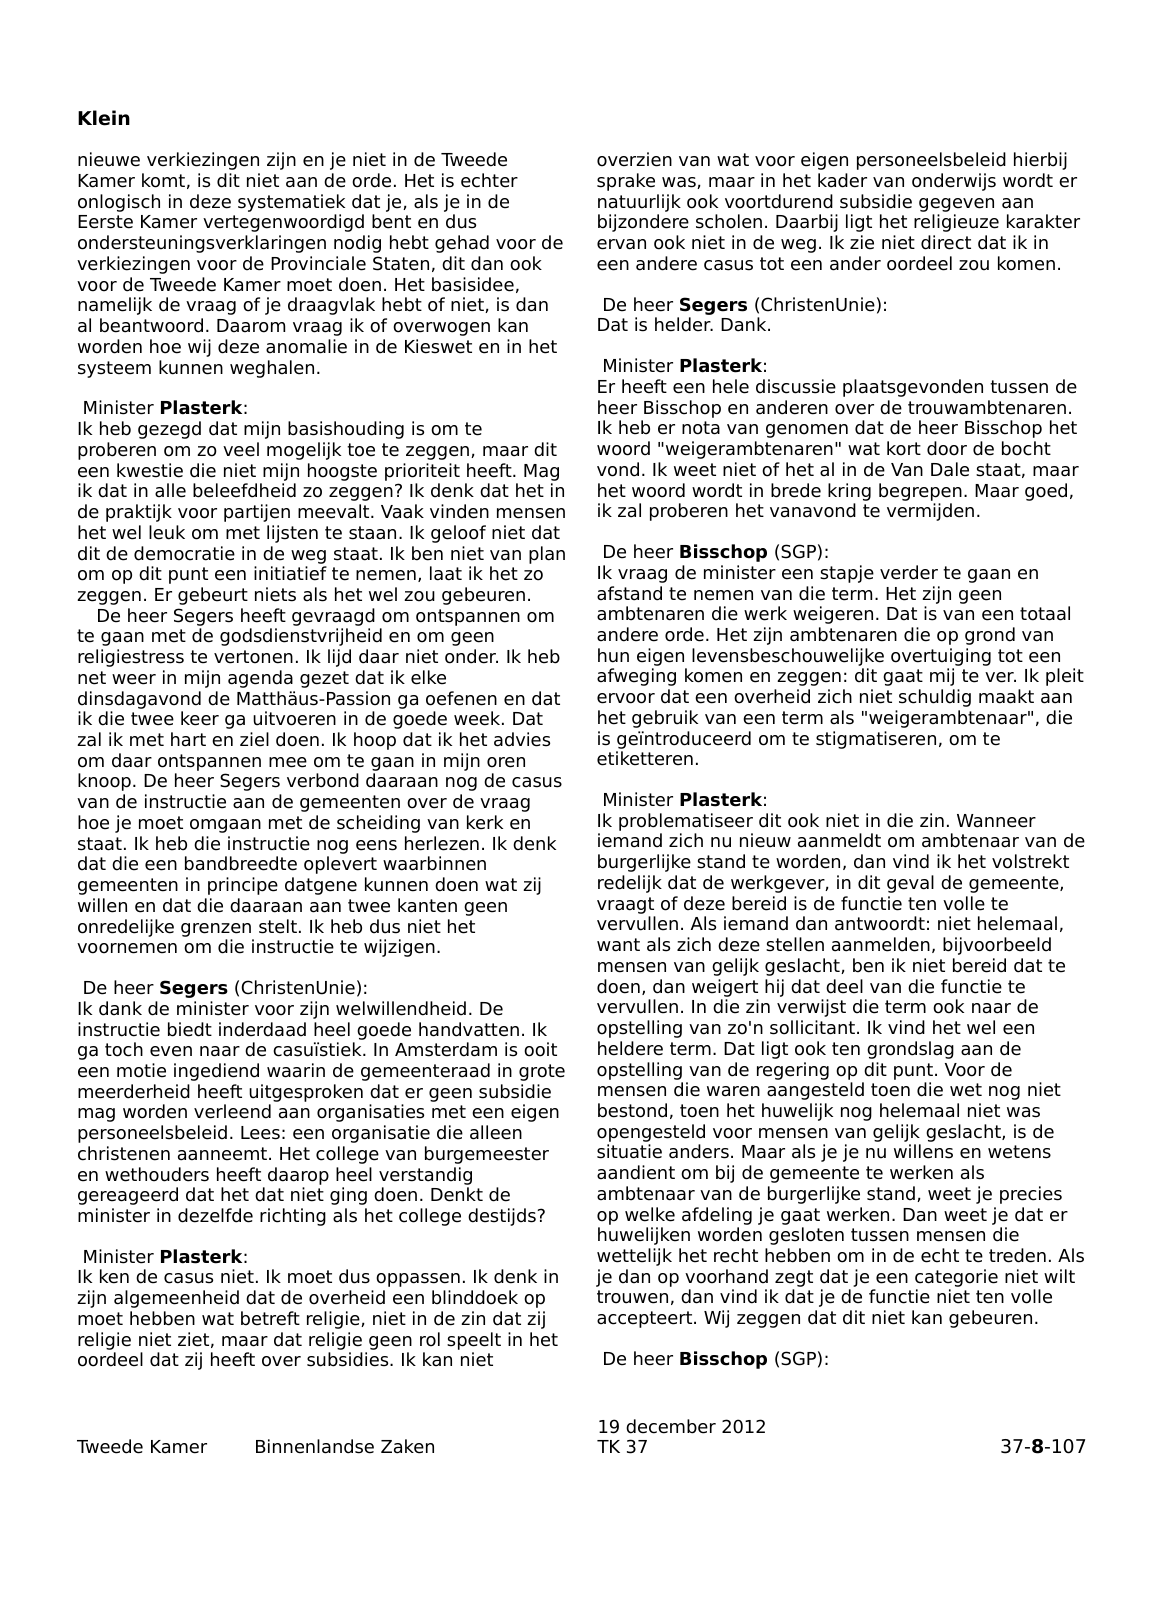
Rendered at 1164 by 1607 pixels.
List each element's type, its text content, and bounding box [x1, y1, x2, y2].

text De heer Segers heeft gevraagd om ontspannen om te gaan met de godsdienstvrijheid en om geen religiestress te vertonen. Ik lijd daar niet onder. Ik heb net weer in mijn agenda gezet dat ik elke dinsdagavond de Matthäus-Passion ga oefenen en dat ik die twee keer ga uitvoeren in de goede week. Dat zal ik met hart en ziel doen. Ik hoop dat ik het advies om daar ontspannen mee om te gaan in mijn oren knoop. De heer Segers verbond daaraan nog de casus van de instructie aan de gemeenten over de vraag hoe je moet omgaan met de scheiding van kerk en staat. Ik heb die instructie nog eens herlezen. Ik denk dat die een bandbreedte oplevert waarbinnen gemeenten in principe datgene kunnen doen wat zij willen en dat die daaraan aan twee kanten geen onredelijke grenzen stelt. Ik heb dus niet het voornemen om die instructie te wijzigen. [77, 606, 567, 958]
text Ik dank de minister voor zijn welwillendheid. De instructie biedt inderdaad heel goede handvatten. Ik ga toch even naar de casuïstiek. In Amsterdam is ooit een motie ingediend waarin de gemeenteraad in grote meerderheid heeft uitgesproken dat er geen subsidie mag worden verleend aan organisaties met een eigen personeelsbeleid. Lees: een organisatie die alleen christenen aanneemt. Het college van burgemeester en wethouders heeft daarop heel verstandig gereageerd dat het dat niet ging doen. Denkt de minister in dezelfde richting als het college destijds? [77, 999, 567, 1227]
text nieuwe verkiezingen zijn en je niet in de Tweede Kamer komt, is dit niet aan de orde. Het is echter onlogisch in deze systematiek dat je, als je in de Eerste Kamer vertegenwoordigd bent en dus ondersteuningsverklaringen nodig hebt gehad voor de verkiezingen voor de Provinciale Staten, dit dan ook voor de Tweede Kamer moet doen. Het basisidee, namelijk de vraag of je draagvlak hebt of niet, is dan al beantwoord. Daarom vraag ik of overwogen kan worden hoe wij deze anomalie in de Kieswet en in het systeem kunnen weghalen. [77, 150, 567, 378]
text Ik problematiseer dit ook niet in die zin. Wanneer iemand zich nu nieuw aanmeldt om ambtenaar van de burgerlijke stand te worden, dan vind ik het volstrekt redelijk dat de werkgever, in dit geval de gemeente, vraagt of deze bereid is de functie ten volle te vervullen. Als iemand dan antwoordt: niet helemaal, want als zich deze stellen aanmelden, bijvoorbeeld mensen van gelijk geslacht, ben ik niet bereid dat te doen, dan weigert hij dat deel van die functie te vervullen. In die zin verwijst die term ook naar de opstelling van zo'n sollicitant. Ik vind het wel een heldere term. Dat ligt ook ten grondslag aan de opstelling van de regering op dit punt. Voor de mensen die waren aangesteld toen die wet nog niet bestond, toen het huwelijk nog helemaal niet was opengesteld voor mensen van gelijk geslacht, is de situatie anders. Maar als je je nu willens en wetens aandient om bij de gemeente te werken als ambtenaar van de burgerlijke stand, weet je precies op welke afdeling je gaat werken. Dan weet je dat er huwelijken worden gesloten tussen mensen die wettelijk het recht hebben om in de echt te treden. Als je dan op voorhand zegt dat je een categorie niet wilt trouwen, dan vind ik dat je de functie niet ten volle accepteert. Wij zeggen dat dit niet kan gebeuren. [596, 811, 1087, 1329]
text Er heeft een hele discussie plaatsgevonden tussen de heer Bisschop en anderen over de trouwambtenaren. Ik heb er nota van genomen dat de heer Bisschop het woord "weigerambtenaren" wat kort door de bocht vond. Ik weet niet of het al in de Van Dale staat, maar het woord wordt in brede kring begrepen. Maar goed, ik zal proberen het vanavond te vermijden. [596, 377, 1087, 522]
text De heer Segers (ChristenUnie): [77, 978, 567, 999]
text overzien van wat voor eigen personeelsbeleid hierbij sprake was, maar in het kader van onderwijs wordt er natuurlijk ook voortdurend subsidie gegeven aan bijzondere scholen. Daarbij ligt het religieuze karakter ervan ook niet in de weg. Ik zie niet direct dat ik in een andere casus tot een ander oordeel zou komen. [596, 150, 1087, 274]
text Ik heb gezegd dat mijn basishouding is om te proberen om zo veel mogelijk toe te zeggen, maar dit een kwestie die niet mijn hoogste prioriteit heeft. Mag ik dat in alle beleefdheid zo zeggen? Ik denk dat het in de praktijk voor partijen meevalt. Vaak vinden mensen het wel leuk om met lijsten te staan. Ik geloof niet dat dit de democratie in de weg staat. Ik ben niet van plan om op dit punt een initiatief te nemen, laat ik het zo zeggen. Er gebeurt niets als het wel zou gebeuren. [77, 419, 567, 606]
text Dat is helder. Dank. [596, 315, 1087, 336]
text Minister Plasterk: [77, 398, 567, 419]
text De heer Segers (ChristenUnie): [596, 294, 1087, 315]
text Minister Plasterk: [596, 790, 1087, 811]
text Minister Plasterk: [596, 356, 1087, 377]
text De heer Bisschop (SGP): [596, 1349, 1087, 1369]
text Ik ken de casus niet. Ik moet dus oppassen. Ik denk in zijn algemeenheid dat de overheid een blinddoek op moet hebben wat betreft religie, niet in de zin dat zij religie niet ziet, maar dat religie geen rol speelt in het oordeel dat zij heeft over subsidies. Ik kan niet [77, 1267, 567, 1371]
text Ik vraag de minister een stapje verder te gaan en afstand te nemen van die term. Het zijn geen ambtenaren die werk weigeren. Dat is van een totaal andere orde. Het zijn ambtenaren die op grond van hun eigen levensbeschouwelijke overtuiging tot een afweging komen en zeggen: dit gaat mij te ver. Ik pleit ervoor dat een overheid zich niet schuldig maakt aan het gebruik van een term als "weigerambtenaar", die is geïntroduceerd om te stigmatiseren, om te etiketteren. [596, 563, 1087, 770]
text Minister Plasterk: [77, 1247, 567, 1267]
text De heer Bisschop (SGP): [596, 542, 1087, 563]
